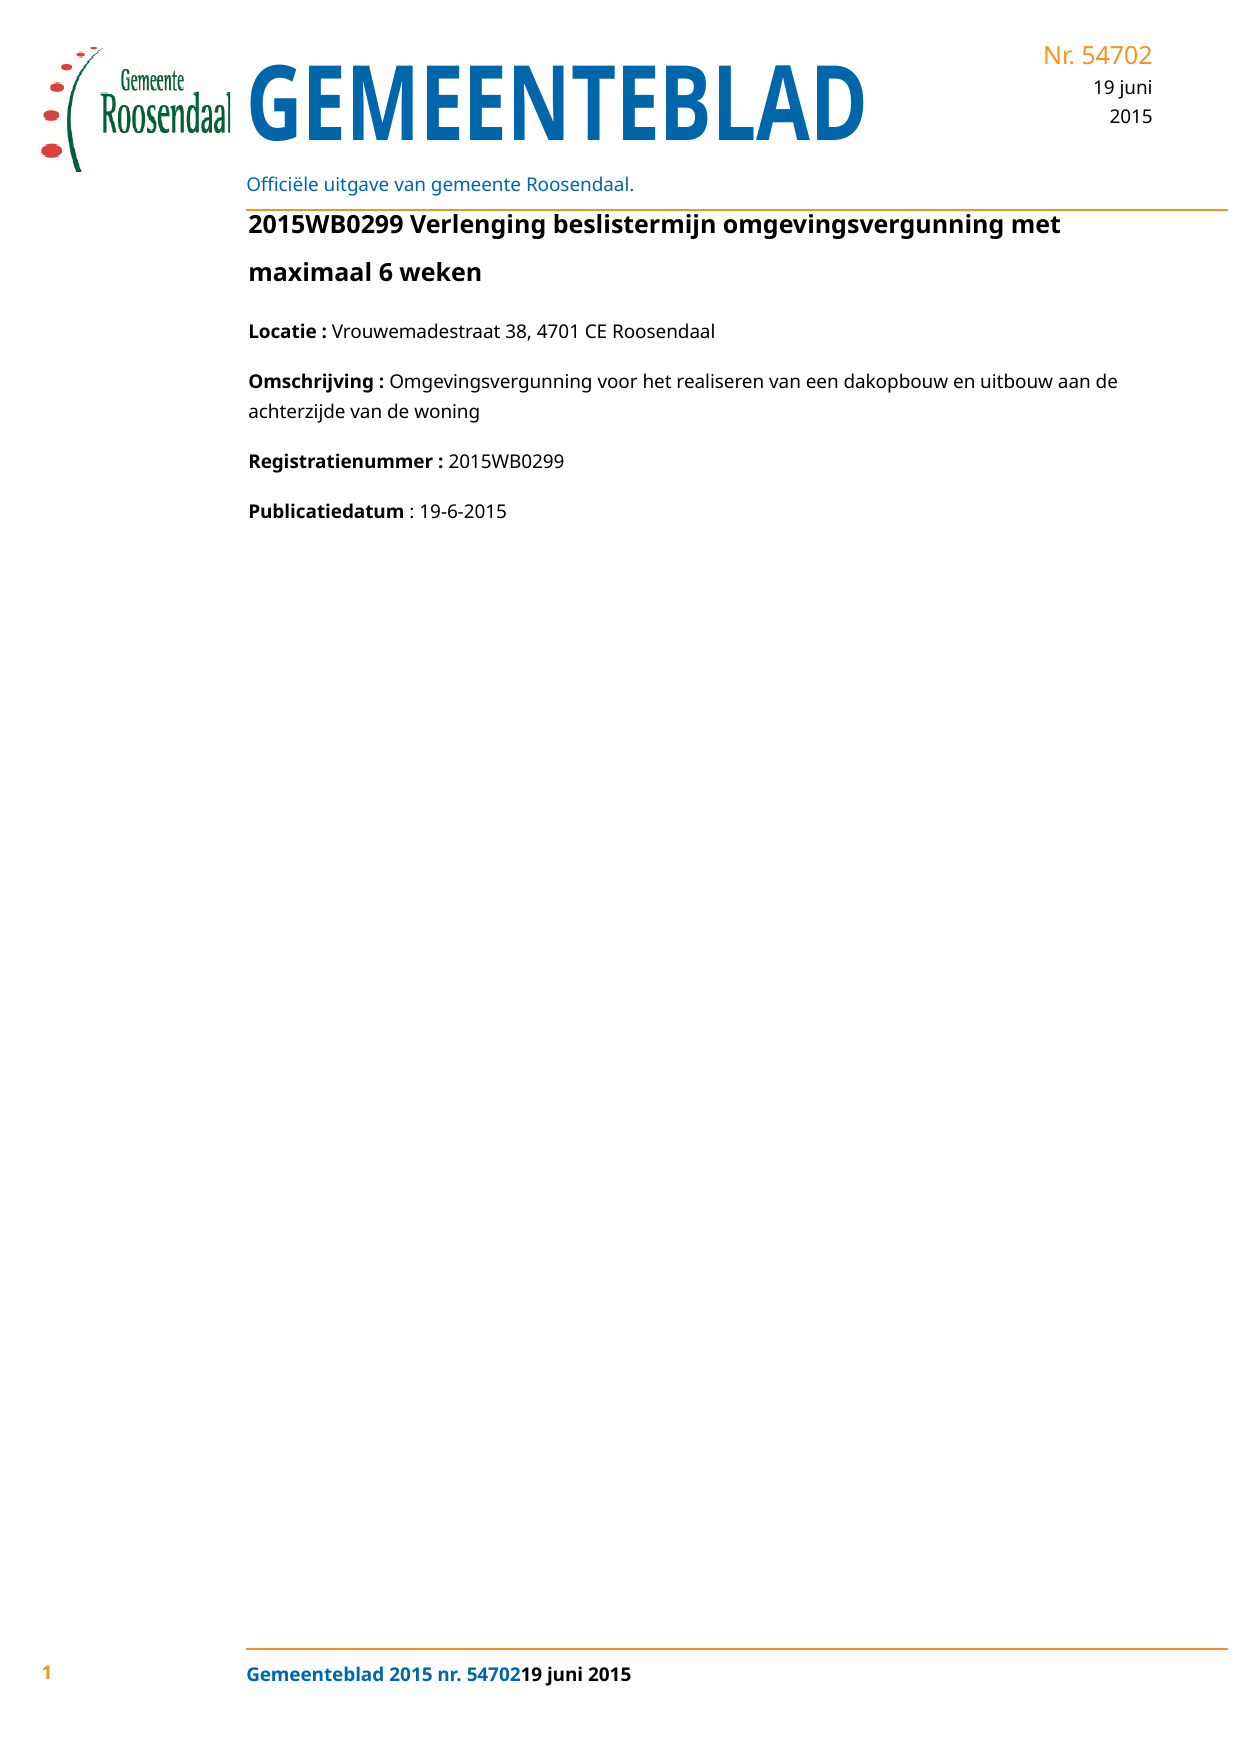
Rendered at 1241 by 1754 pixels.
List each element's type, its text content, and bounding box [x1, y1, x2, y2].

text Publicatiedatum : 19-6-2015 [248, 499, 1152, 524]
picture [41, 47, 231, 172]
text Registratienummer : 2015WB0299 [248, 448, 1152, 474]
text 2015WB0299 Verlenging beslistermijn omgevingsvergunning met maximaal 6 weken [248, 211, 1152, 288]
text Locatie : Vrouwemadestraat 38, 4701 CE Roosendaal [248, 318, 1152, 344]
text Omschrijving : Omgevingsvergunning voor het realiseren van een dakopbouw en uitbouw aan de achterzijde van de woning [248, 368, 1152, 424]
